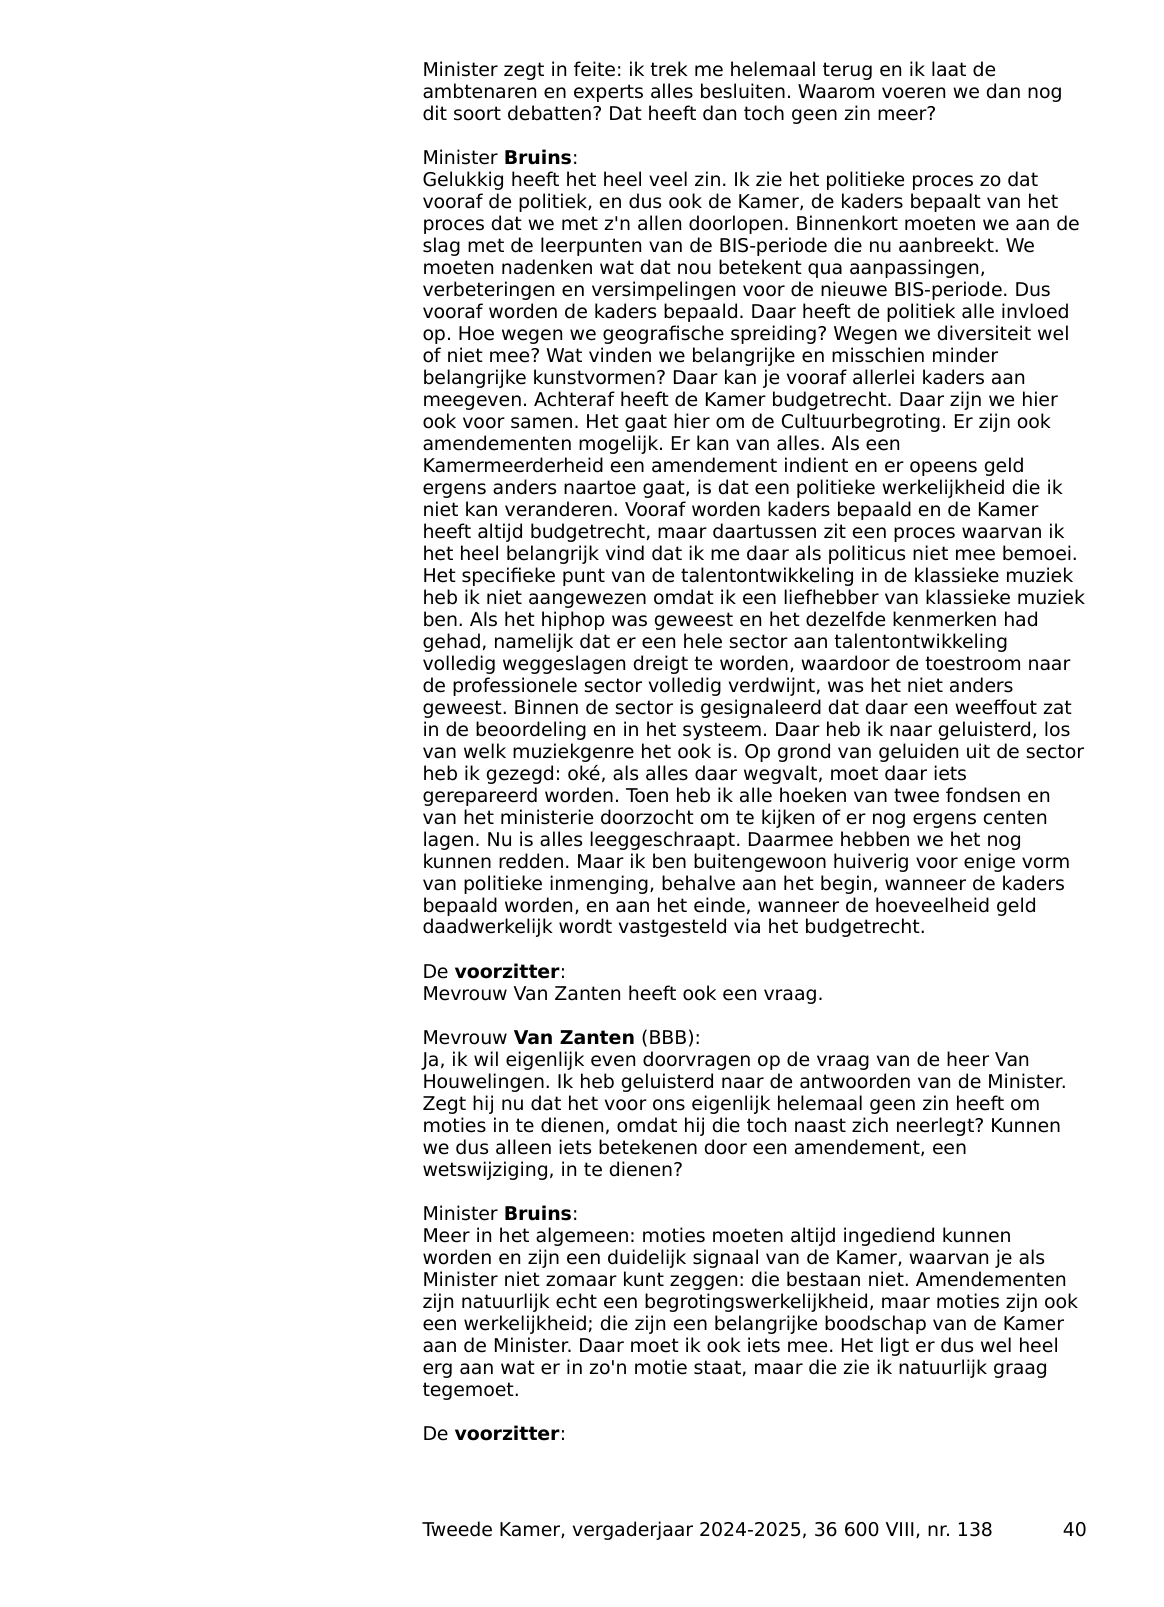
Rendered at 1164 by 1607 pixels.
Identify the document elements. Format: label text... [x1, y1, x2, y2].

text Meer in het algemeen: moties moeten altijd ingediend kunnen worden en zijn een duidelijk signaal van de Kamer, waarvan je als Minister niet zomaar kunt zeggen: die bestaan niet. Amendementen zijn natuurlijk echt een begrotingswerkelijkheid, maar moties zijn ook een werkelijkheid; die zijn een belangrijke boodschap van de Kamer aan de Minister. Daar moet ik ook iets mee. Het ligt er dus wel heel erg aan wat er in zo'n motie staat, maar die zie ik natuurlijk graag tegemoet. [422, 1225, 1087, 1401]
text Mevrouw Van Zanten heeft ook een vraag. [422, 983, 1087, 1004]
text Minister Bruins: [422, 147, 1087, 169]
text De voorzitter: [422, 1423, 1087, 1445]
text Minister zegt in feite: ik trek me helemaal terug en ik laat de ambtenaren en experts alles besluiten. Waarom voeren we dan nog dit soort debatten? Dat heeft dan toch geen zin meer? [422, 59, 1087, 125]
text Ja, ik wil eigenlijk even doorvragen op de vraag van de heer Van Houwelingen. Ik heb geluisterd naar de antwoorden van de Minister. Zegt hij nu dat het voor ons eigenlijk helemaal geen zin heeft om moties in te dienen, omdat hij die toch naast zich neerlegt? Kunnen we dus alleen iets betekenen door een amendement, een wetswijziging, in te dienen? [422, 1049, 1087, 1181]
text De voorzitter: [422, 961, 1087, 983]
text Mevrouw Van Zanten (BBB): [422, 1027, 1087, 1049]
text Gelukkig heeft het heel veel zin. Ik zie het politieke proces zo dat vooraf de politiek, en dus ook de Kamer, de kaders bepaalt van het proces dat we met z'n allen doorlopen. Binnenkort moeten we aan de slag met de leerpunten van de BIS-periode die nu aanbreekt. We moeten nadenken wat dat nou betekent qua aanpassingen, verbeteringen en versimpelingen voor de nieuwe BIS-periode. Dus vooraf worden de kaders bepaald. Daar heeft de politiek alle invloed op. Hoe wegen we geografische spreiding? Wegen we diversiteit wel of niet mee? Wat vinden we belangrijke en misschien minder belangrijke kunstvormen? Daar kan je vooraf allerlei kaders aan meegeven. Achteraf heeft de Kamer budgetrecht. Daar zijn we hier ook voor samen. Het gaat hier om de Cultuurbegroting. Er zijn ook amendementen mogelijk. Er kan van alles. Als een Kamermeerderheid een amendement indient en er opeens geld ergens anders naartoe gaat, is dat een politieke werkelijkheid die ik niet kan veranderen. Vooraf worden kaders bepaald en de Kamer heeft altijd budgetrecht, maar daartussen zit een proces waarvan ik het heel belangrijk vind dat ik me daar als politicus niet mee bemoei. [422, 169, 1087, 565]
text Het specifieke punt van de talentontwikkeling in de klassieke muziek heb ik niet aangewezen omdat ik een liefhebber van klassieke muziek ben. Als het hiphop was geweest en het dezelfde kenmerken had gehad, namelijk dat er een hele sector aan talentontwikkeling volledig weggeslagen dreigt te worden, waardoor de toestroom naar de professionele sector volledig verdwijnt, was het niet anders geweest. Binnen de sector is gesignaleerd dat daar een weeffout zat in de beoordeling en in het systeem. Daar heb ik naar geluisterd, los van welk muziekgenre het ook is. Op grond van geluiden uit de sector heb ik gezegd: oké, als alles daar wegvalt, moet daar iets gerepareerd worden. Toen heb ik alle hoeken van twee fondsen en van het ministerie doorzocht om te kijken of er nog ergens centen lagen. Nu is alles leeggeschraapt. Daarmee hebben we het nog kunnen redden. Maar ik ben buitengewoon huiverig voor enige vorm van politieke inmenging, behalve aan het begin, wanneer de kaders bepaald worden, en aan het einde, wanneer de hoeveelheid geld daadwerkelijk wordt vastgesteld via het budgetrecht. [422, 565, 1087, 938]
text Minister Bruins: [422, 1203, 1087, 1225]
